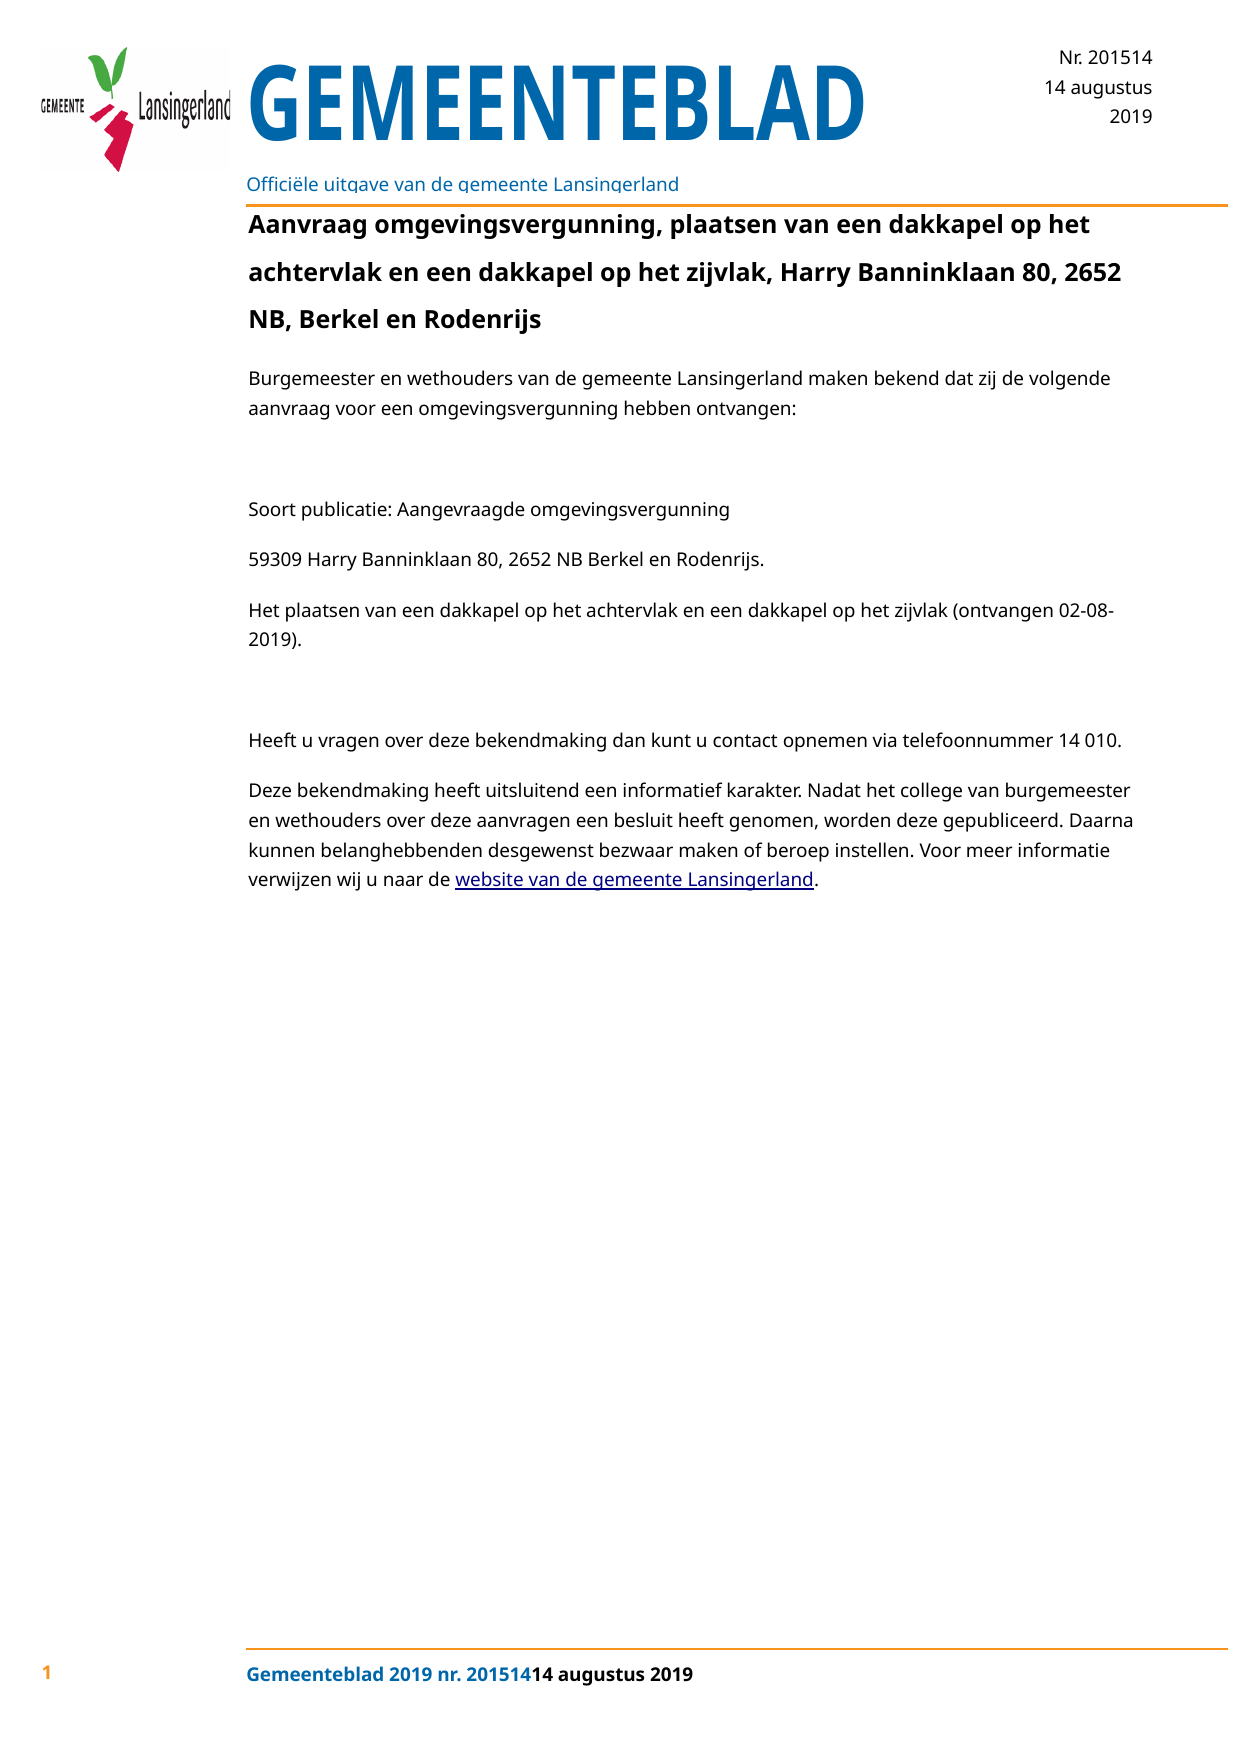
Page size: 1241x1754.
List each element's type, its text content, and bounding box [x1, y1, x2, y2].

text Het plaatsen van een dakkapel op het achtervlak en een dakkapel op het zijvlak (ontvangen 02-08-2019). [248, 597, 1152, 652]
text 59309 Harry Banninklaan 80, 2652 NB Berkel en Rodenrijs. [248, 546, 1152, 572]
text Aanvraag omgevingsvergunning, plaatsen van een dakkapel op het achtervlak en een dakkapel op het zijvlak, Harry Banninklaan 80, 2652 NB, Berkel en Rodenrijs [248, 207, 1152, 336]
text Burgemeester en wethouders van de gemeente Lansingerland maken bekend dat zij de volgende aanvraag voor een omgevingsvergunning hebben ontvangen: [248, 366, 1152, 421]
text Heeft u vragen over deze bekendmaking dan kunt u contact opnemen via telefoonnummer 14 010. [248, 727, 1152, 753]
text Deze bekendmaking heeft uitsluitend een informatief karakter. Nadat het college van burgemeester en wethouders over deze aanvragen een besluit heeft genomen, worden deze gepubliceerd. Daarna kunnen belanghebbenden desgewenst bezwaar maken of beroep instellen. Voor meer informatie verwijzen wij u naar de website van de gemeente Lansingerland. [248, 778, 1152, 892]
picture [41, 47, 231, 172]
text Soort publicatie: Aangevraagde omgevingsvergunning [248, 496, 1152, 522]
